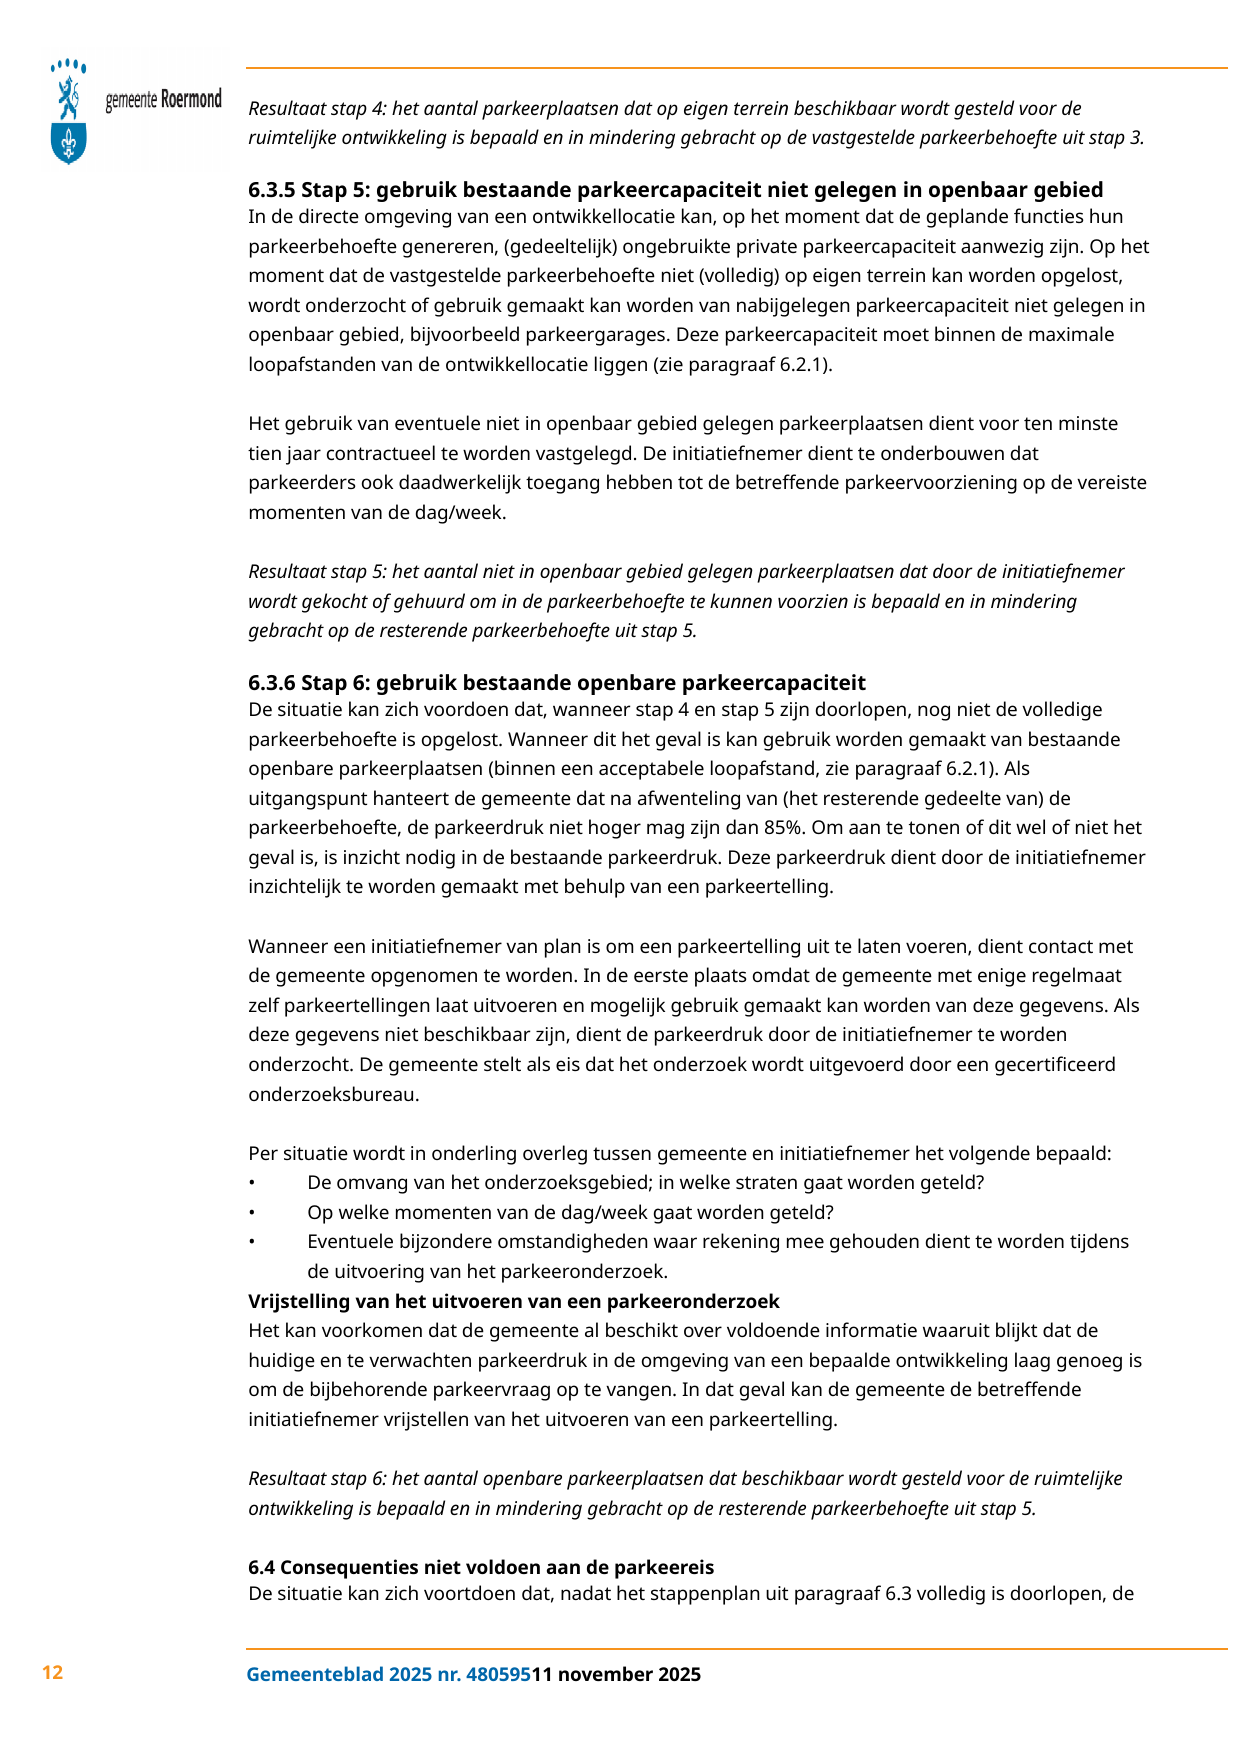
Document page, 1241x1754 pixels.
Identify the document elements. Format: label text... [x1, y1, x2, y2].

text Het kan voorkomen dat de gemeente al beschikt over voldoende informatie waaruit blijkt dat de huidige en te verwachten parkeerdruk in de omgeving van een bepaalde ontwikkeling laag genoeg is om de bijbehorende parkeervraag op te vangen. In dat geval kan de gemeente de betreffende initiatiefnemer vrijstellen van het uitvoeren van een parkeertelling. [248, 1317, 1152, 1432]
text Per situatie wordt in onderling overleg tussen gemeente en initiatiefnemer het volgende bepaald: [248, 1140, 1152, 1166]
list Op welke momenten van de dag/week gaat worden geteld? [248, 1199, 1152, 1225]
text 6.4 Consequenties niet voldoen aan de parkeereis [248, 1554, 1152, 1580]
text De situatie kan zich voordoen dat, wanneer stap 4 en stap 5 zijn doorlopen, nog niet de volledige parkeerbehoefte is opgelost. Wanneer dit het geval is kan gebruik worden gemaakt van bestaande openbare parkeerplaatsen (binnen een acceptabele loopafstand, zie paragraaf 6.2.1). Als uitgangspunt hanteert de gemeente dat na afwenteling van (het resterende gedeelte van) de parkeerbehoefte, de parkeerdruk niet hoger mag zijn dan 85%. Om aan te tonen of dit wel of niet het geval is, is inzicht nodig in de bestaande parkeerdruk. Deze parkeerdruk dient door de initiatiefnemer inzichtelijk te worden gemaakt met behulp van een parkeertelling. [248, 696, 1152, 899]
text 6.3.5 Stap 5: gebruik bestaande parkeercapaciteit niet gelegen in openbaar gebied [248, 175, 1152, 203]
picture [41, 47, 231, 172]
list De omvang van het onderzoeksgebied; in welke straten gaat worden geteld? [248, 1169, 1152, 1195]
text Resultaat stap 6: het aantal openbare parkeerplaatsen dat beschikbaar wordt gesteld voor de ruimtelijke ontwikkeling is bepaald en in mindering gebracht op de resterende parkeerbehoefte uit stap 5. [248, 1465, 1152, 1521]
text Resultaat stap 5: het aantal niet in openbaar gebied gelegen parkeerplaatsen dat door de initiatiefnemer wordt gekocht of gehuurd om in de parkeerbehoefte te kunnen voorzien is bepaald en in mindering gebracht op de resterende parkeerbehoefte uit stap 5. [248, 558, 1152, 643]
text Wanneer een initiatiefnemer van plan is om een parkeertelling uit te laten voeren, dient contact met de gemeente opgenomen te worden. In de eerste plaats omdat de gemeente met enige regelmaat zelf parkeertellingen laat uitvoeren en mogelijk gebruik gemaakt kan worden van deze gegevens. Als deze gegevens niet beschikbaar zijn, dient de parkeerdruk door de initiatiefnemer te worden onderzocht. De gemeente stelt als eis dat het onderzoek wordt uitgevoerd door een gecertificeerd onderzoeksbureau. [248, 933, 1152, 1107]
text De situatie kan zich voortdoen dat, nadat het stappenplan uit paragraaf 6.3 volledig is doorlopen, de [248, 1580, 1152, 1606]
text In de directe omgeving van een ontwikkellocatie kan, op het moment dat de geplande functies hun parkeerbehoefte genereren, (gedeeltelijk) ongebruikte private parkeercapaciteit aanwezig zijn. Op het moment dat de vastgestelde parkeerbehoefte niet (volledig) op eigen terrein kan worden opgelost, wordt onderzocht of gebruik gemaakt kan worden van nabijgelegen parkeercapaciteit niet gelegen in openbaar gebied, bijvoorbeeld parkeergarages. Deze parkeercapaciteit moet binnen de maximale loopafstanden van de ontwikkellocatie liggen (zie paragraaf 6.2.1). [248, 203, 1152, 377]
text 6.3.6 Stap 6: gebruik bestaande openbare parkeercapaciteit [248, 668, 1152, 696]
text Resultaat stap 4: het aantal parkeerplaatsen dat op eigen terrein beschikbaar wordt gesteld voor de ruimtelijke ontwikkeling is bepaald en in mindering gebracht op de vastgestelde parkeerbehoefte uit stap 3. [248, 95, 1152, 150]
text Vrijstelling van het uitvoeren van een parkeeronderzoek [248, 1288, 1152, 1314]
text Het gebruik van eventuele niet in openbaar gebied gelegen parkeerplaatsen dient voor ten minste tien jaar contractueel te worden vastgelegd. De initiatiefnemer dient te onderbouwen dat parkeerders ook daadwerkelijk toegang hebben tot de betreffende parkeervoorziening op de vereiste momenten van de dag/week. [248, 410, 1152, 525]
list Eventuele bijzondere omstandigheden waar rekening mee gehouden dient te worden tijdens de uitvoering van het parkeeronderzoek. [248, 1229, 1152, 1284]
